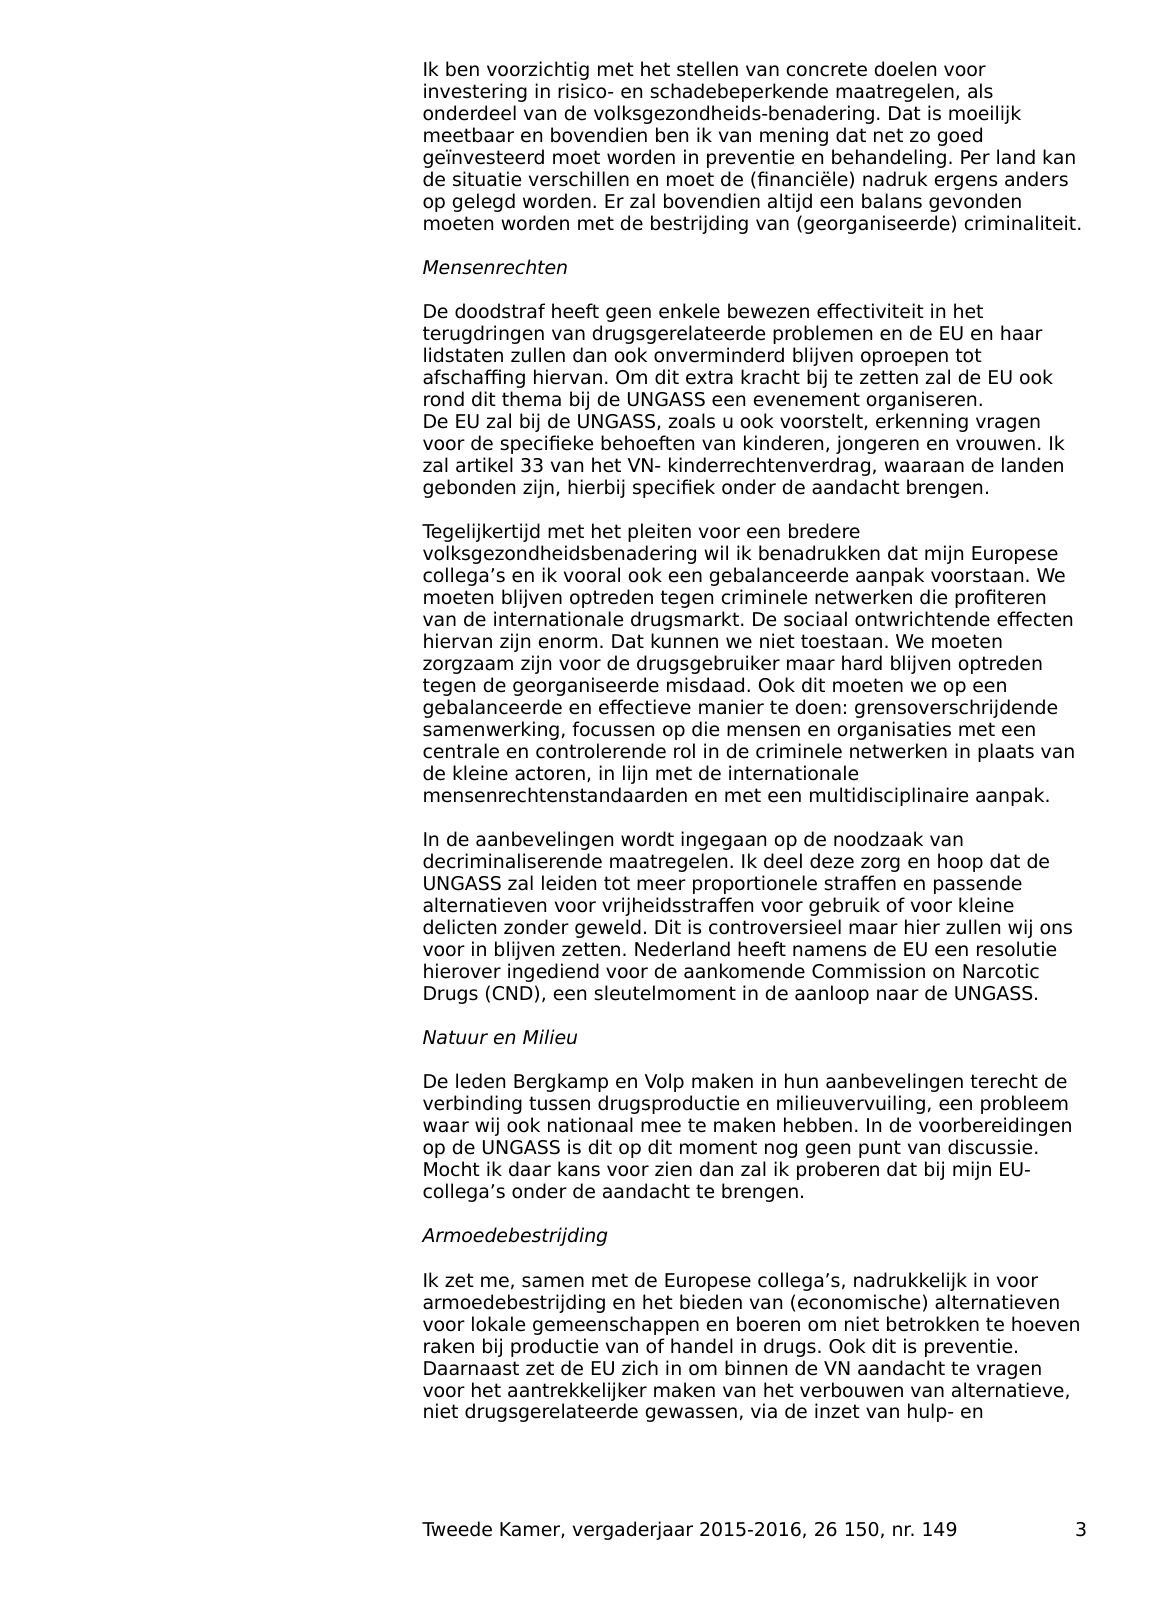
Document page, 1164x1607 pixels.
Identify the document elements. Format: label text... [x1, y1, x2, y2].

text In de aanbevelingen wordt ingegaan op de noodzaak van decriminaliserende maatregelen. Ik deel deze zorg en hoop dat de UNGASS zal leiden tot meer proportionele straffen en passende alternatieven voor vrijheidsstraffen voor gebruik of voor kleine delicten zonder geweld. Dit is controversieel maar hier zullen wij ons voor in blijven zetten. Nederland heeft namens de EU een resolutie hierover ingediend voor de aankomende Commission on Narcotic Drugs (CND), een sleutelmoment in de aanloop naar de UNGASS. [422, 829, 1087, 1005]
text De EU zal bij de UNGASS, zoals u ook voorstelt, erkenning vragen voor de specifieke behoeften van kinderen, jongeren en vrouwen. Ik zal artikel 33 van het VN- kinderrechtenverdrag, waaraan de landen gebonden zijn, hierbij specifiek onder de aandacht brengen. [422, 411, 1087, 499]
text De leden Bergkamp en Volp maken in hun aanbevelingen terecht de verbinding tussen drugsproductie en milieuvervuiling, een probleem waar wij ook nationaal mee te maken hebben. In de voorbereidingen op de UNGASS is dit op dit moment nog geen punt van discussie. Mocht ik daar kans voor zien dan zal ik proberen dat bij mijn EU-collega’s onder de aandacht te brengen. [422, 1071, 1087, 1203]
text De doodstraf heeft geen enkele bewezen effectiviteit in het terugdringen van drugsgerelateerde problemen en de EU en haar lidstaten zullen dan ook onverminderd blijven oproepen tot afschaffing hiervan. Om dit extra kracht bij te zetten zal de EU ook rond dit thema bij de UNGASS een evenement organiseren. [422, 301, 1087, 411]
text Tegelijkertijd met het pleiten voor een bredere volksgezondheidsbenadering wil ik benadrukken dat mijn Europese collega’s en ik vooral ook een gebalanceerde aanpak voorstaan. We moeten blijven optreden tegen criminele netwerken die profiteren van de internationale drugsmarkt. De sociaal ontwrichtende effecten hiervan zijn enorm. Dat kunnen we niet toestaan. We moeten zorgzaam zijn voor de drugsgebruiker maar hard blijven optreden tegen de georganiseerde misdaad. Ook dit moeten we op een gebalanceerde en effectieve manier te doen: grensoverschrijdende samenwerking, focussen op die mensen en organisaties met een centrale en controlerende rol in de criminele netwerken in plaats van de kleine actoren, in lijn met de internationale mensenrechtenstandaarden en met een multidisciplinaire aanpak. [422, 521, 1087, 807]
subtitle Armoedebestrijding [422, 1225, 1087, 1247]
subtitle Natuur en Milieu [422, 1027, 1087, 1049]
subtitle Mensenrechten [422, 257, 1087, 279]
text Ik zet me, samen met de Europese collega’s, nadrukkelijk in voor armoedebestrijding en het bieden van (economische) alternatieven voor lokale gemeenschappen en boeren om niet betrokken te hoeven raken bij productie van of handel in drugs. Ook dit is preventie. Daarnaast zet de EU zich in om binnen de VN aandacht te vragen voor het aantrekkelijker maken van het verbouwen van alternatieve, niet drugsgerelateerde gewassen, via de inzet van hulp- en [422, 1269, 1087, 1423]
text Ik ben voorzichtig met het stellen van concrete doelen voor investering in risico- en schadebeperkende maatregelen, als onderdeel van de volksgezondheids-benadering. Dat is moeilijk meetbaar en bovendien ben ik van mening dat net zo goed geïnvesteerd moet worden in preventie en behandeling. Per land kan de situatie verschillen en moet de (financiële) nadruk ergens anders op gelegd worden. Er zal bovendien altijd een balans gevonden moeten worden met de bestrijding van (georganiseerde) criminaliteit. [422, 59, 1087, 235]
